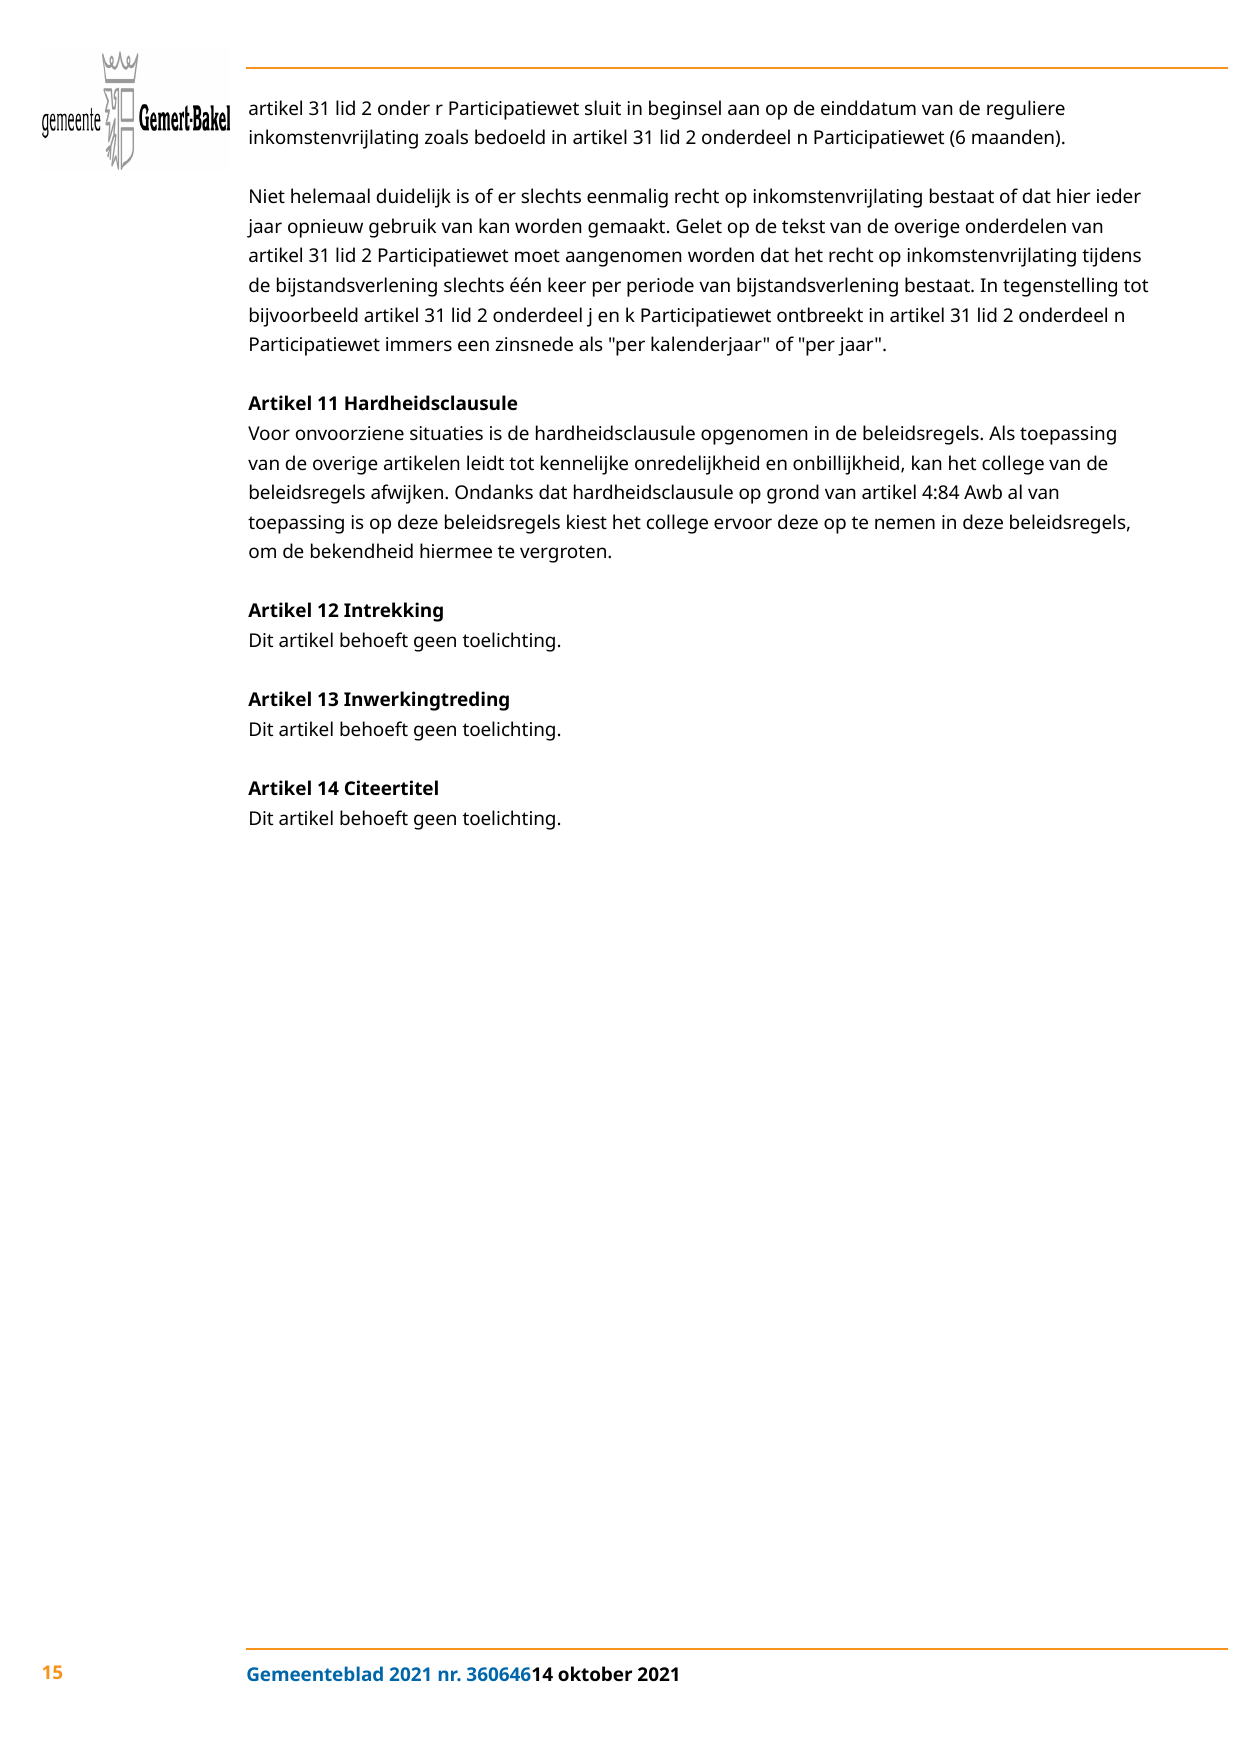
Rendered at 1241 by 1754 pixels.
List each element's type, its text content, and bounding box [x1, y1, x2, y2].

text artikel 31 lid 2 onder r Participatiewet sluit in beginsel aan op de einddatum van de reguliere inkomstenvrijlating zoals bedoeld in artikel 31 lid 2 onderdeel n Participatiewet (6 maanden). [248, 95, 1152, 150]
text Artikel 13 Inwerkingtreding [248, 686, 1152, 712]
text Dit artikel behoeft geen toelichting. [248, 627, 1152, 653]
text Artikel 11 Hardheidsclausule [248, 391, 1152, 416]
text Artikel 12 Intrekking [248, 598, 1152, 623]
text Niet helemaal duidelijk is of er slechts eenmalig recht op inkomstenvrijlating bestaat of dat hier ieder jaar opnieuw gebruik van kan worden gemaakt. Gelet op de tekst van de overige onderdelen van artikel 31 lid 2 Participatiewet moet aangenomen worden dat het recht op inkomstenvrijlating tijdens de bijstandsverlening slechts één keer per periode van bijstandsverlening bestaat. In tegenstelling tot bijvoorbeeld artikel 31 lid 2 onderdeel j en k Participatiewet ontbreekt in artikel 31 lid 2 onderdeel n Participatiewet immers een zinsnede als "per kalenderjaar" of "per jaar". [248, 183, 1152, 357]
text Dit artikel behoeft geen toelichting. [248, 716, 1152, 742]
picture [41, 47, 231, 172]
text Voor onvoorziene situaties is de hardheidsclausule opgenomen in de beleidsregels. Als toepassing van de overige artikelen leidt tot kennelijke onredelijkheid en onbillijkheid, kan het college van de beleidsregels afwijken. Ondanks dat hardheidsclausule op grond van artikel 4:84 Awb al van toepassing is op deze beleidsregels kiest het college ervoor deze op te nemen in deze beleidsregels, om de bekendheid hiermee te vergroten. [248, 420, 1152, 564]
text Artikel 14 Citeertitel [248, 775, 1152, 801]
text Dit artikel behoeft geen toelichting. [248, 805, 1152, 831]
